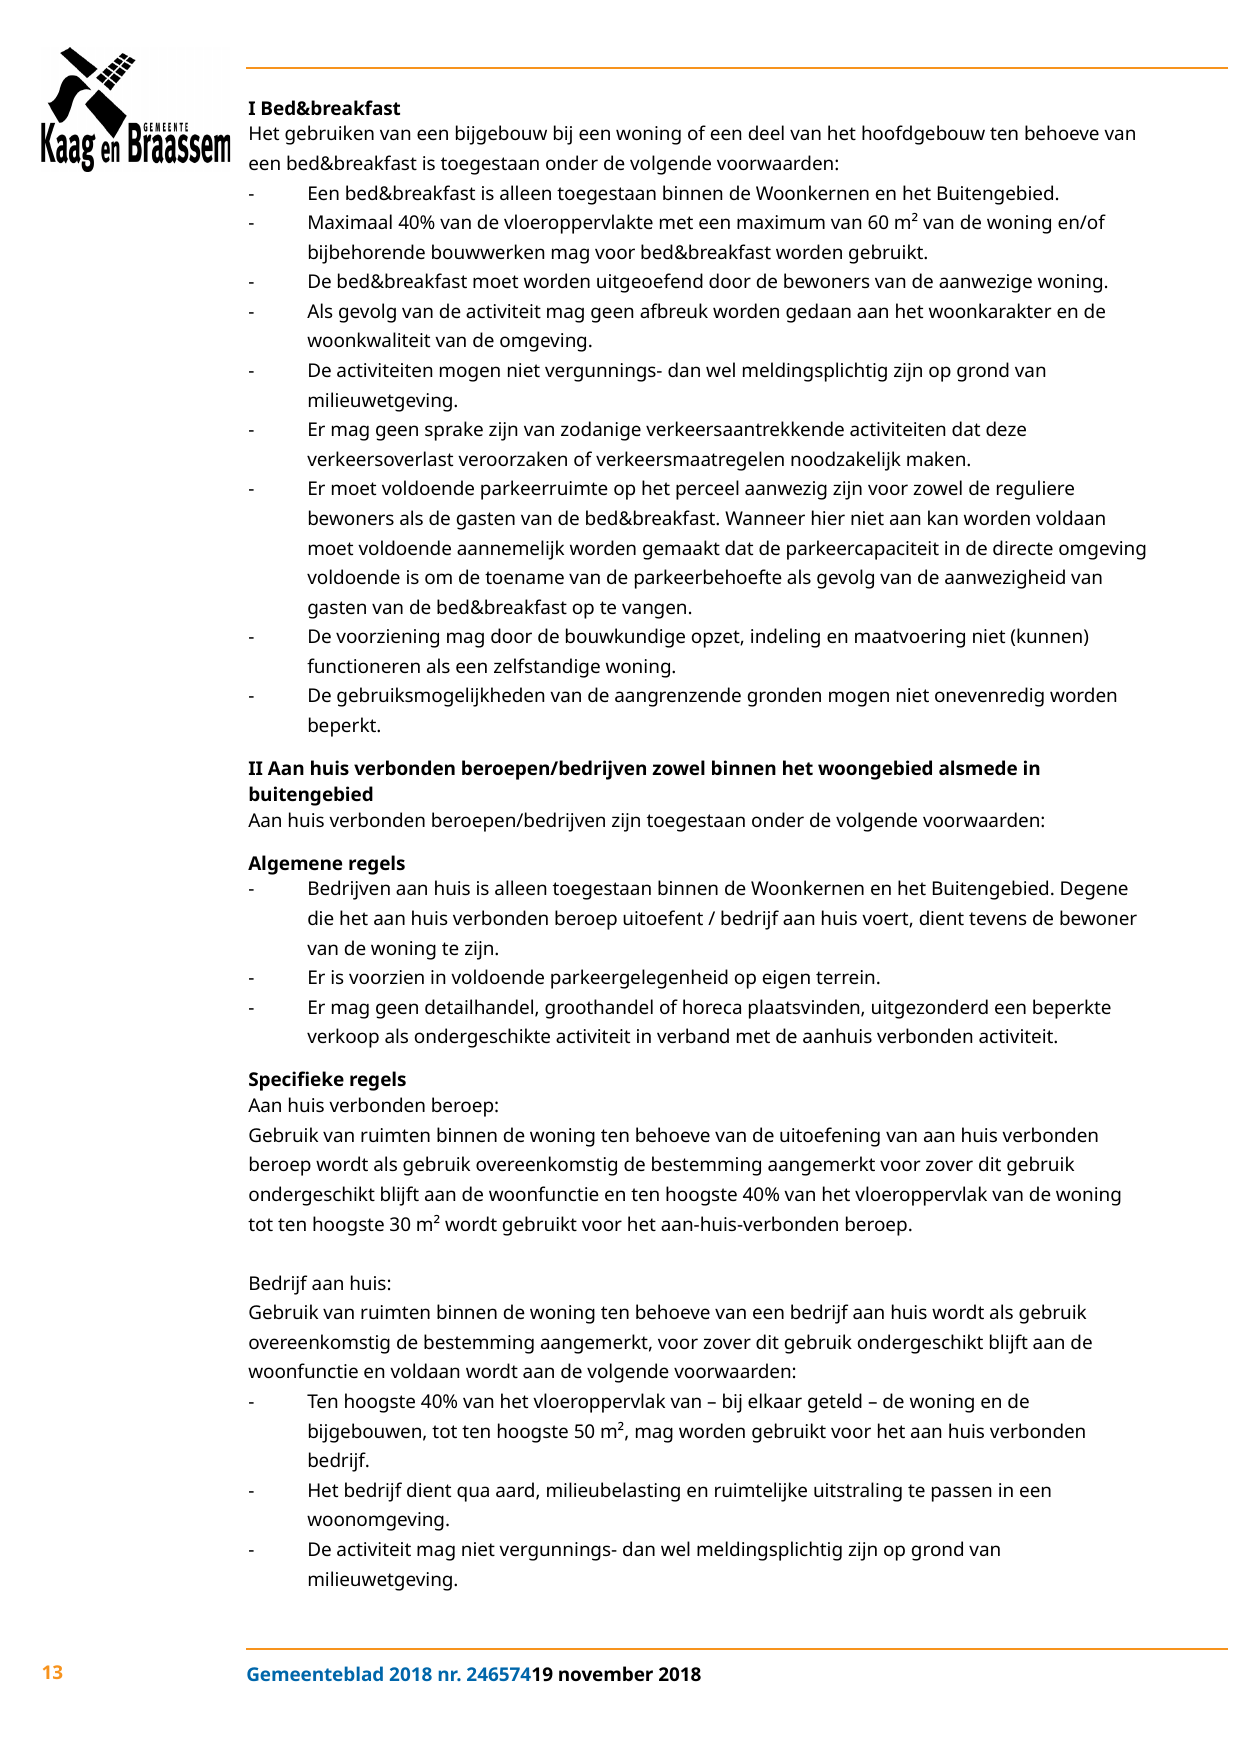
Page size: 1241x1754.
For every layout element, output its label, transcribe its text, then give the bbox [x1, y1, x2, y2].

text II Aan huis verbonden beroepen/bedrijven zowel binnen het woongebied alsmede in buitengebied [248, 755, 1152, 807]
list Er mag geen detailhandel, groothandel of horeca plaatsvinden, uitgezonderd een beperkte verkoop als ondergeschikte activiteit in verband met de aanhuis verbonden activiteit. [248, 994, 1152, 1049]
list Als gevolg van de activiteit mag geen afbreuk worden gedaan aan het woonkarakter en de woonkwaliteit van de omgeving. [248, 298, 1152, 353]
text Gebruik van ruimten binnen de woning ten behoeve van de uitoefening van aan huis verbonden beroep wordt als gebruik overeenkomstig de bestemming aangemerkt voor zover dit gebruik ondergeschikt blijft aan de woonfunctie en ten hoogste 40% van het vloeroppervlak van de woning tot ten hoogste 30 m² wordt gebruikt voor het aan-huis-verbonden beroep. [248, 1122, 1152, 1236]
list Ten hoogste 40% van het vloeroppervlak van – bij elkaar geteld – de woning en de bijgebouwen, tot ten hoogste 50 m², mag worden gebruikt voor het aan huis verbonden bedrijf. [248, 1388, 1152, 1473]
text Het gebruiken van een bijgebouw bij een woning of een deel van het hoofdgebouw ten behoeve van een bed&breakfast is toegestaan onder de volgende voorwaarden: [248, 121, 1152, 176]
list Bedrijven aan huis is alleen toegestaan binnen de Woonkernen en het Buitengebied. Degene die het aan huis verbonden beroep uitoefent / bedrijf aan huis voert, dient tevens de bewoner van de woning te zijn. [248, 876, 1152, 961]
list Het bedrijf dient qua aard, milieubelasting en ruimtelijke uitstraling te passen in een woonomgeving. [248, 1477, 1152, 1532]
text Bedrijf aan huis: [248, 1270, 1152, 1296]
list De gebruiksmogelijkheden van de aangrenzende gronden mogen niet onevenredig worden beperkt. [248, 683, 1152, 738]
list Er moet voldoende parkeerruimte op het perceel aanwezig zijn voor zowel de reguliere bewoners als de gasten van de bed&breakfast. Wanneer hier niet aan kan worden voldaan moet voldoende aannemelijk worden gemaakt dat de parkeercapaciteit in de directe omgeving voldoende is om de toename van de parkeerbehoefte als gevolg van de aanwezigheid van gasten van de bed&breakfast op te vangen. [248, 476, 1152, 619]
text Algemene regels [248, 850, 1152, 876]
text Specifieke regels [248, 1067, 1152, 1092]
list De bed&breakfast moet worden uitgeoefend door de bewoners van de aanwezige woning. [248, 268, 1152, 294]
list Een bed&breakfast is alleen toegestaan binnen de Woonkernen en het Buitengebied. [248, 180, 1152, 205]
text Gebruik van ruimten binnen de woning ten behoeve van een bedrijf aan huis wordt als gebruik overeenkomstig de bestemming aangemerkt, voor zover dit gebruik ondergeschikt blijft aan de woonfunctie en voldaan wordt aan de volgende voorwaarden: [248, 1299, 1152, 1384]
list Er mag geen sprake zijn van zodanige verkeersaantrekkende activiteiten dat deze verkeersoverlast veroorzaken of verkeersmaatregelen noodzakelijk maken. [248, 416, 1152, 472]
list Maximaal 40% van de vloeroppervlakte met een maximum van 60 m² van de woning en/of bijbehorende bouwwerken mag voor bed&breakfast worden gebruikt. [248, 209, 1152, 264]
text Aan huis verbonden beroepen/bedrijven zijn toegestaan onder de volgende voorwaarden: [248, 807, 1152, 832]
list De activiteit mag niet vergunnings- dan wel meldingsplichtig zijn op grond van milieuwetgeving. [248, 1536, 1152, 1591]
picture [41, 47, 231, 172]
list Er is voorzien in voldoende parkeergelegenheid op eigen terrein. [248, 964, 1152, 990]
list De voorziening mag door de bouwkundige opzet, indeling en maatvoering niet (kunnen) functioneren als een zelfstandige woning. [248, 623, 1152, 679]
text Aan huis verbonden beroep: [248, 1092, 1152, 1118]
text I Bed&breakfast [248, 95, 1152, 121]
list De activiteiten mogen niet vergunnings- dan wel meldingsplichtig zijn op grond van milieuwetgeving. [248, 357, 1152, 412]
